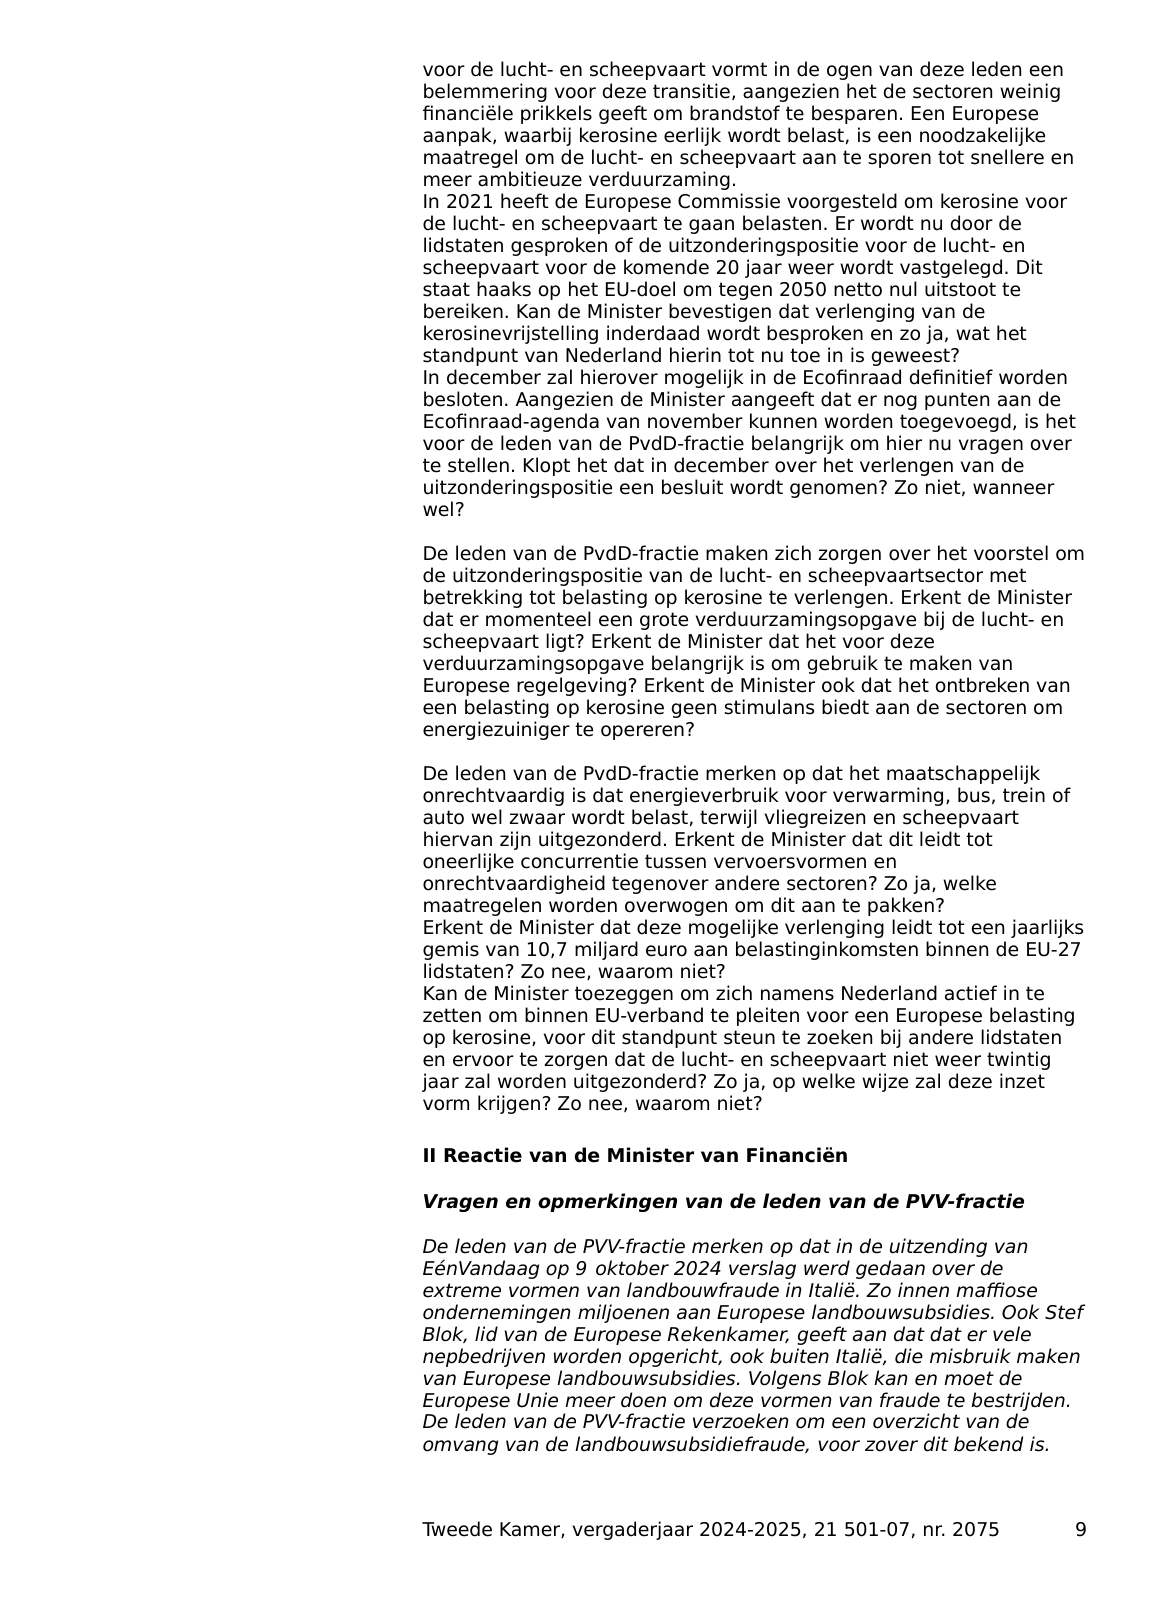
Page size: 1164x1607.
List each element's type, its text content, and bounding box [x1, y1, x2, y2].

text Erkent de Minister dat deze mogelijke verlenging leidt tot een jaarlijks gemis van 10,7 miljard euro aan belastinginkomsten binnen de EU-27 lidstaten? Zo nee, waarom niet? [422, 917, 1087, 983]
subtitle Vragen en opmerkingen van de leden van de PVV-fractie [422, 1191, 1087, 1213]
text De leden van de PvdD-fractie merken op dat het maatschappelijk onrechtvaardig is dat energieverbruik voor verwarming, bus, trein of auto wel zwaar wordt belast, terwijl vliegreizen en scheepvaart hiervan zijn uitgezonderd. Erkent de Minister dat dit leidt tot oneerlijke concurrentie tussen vervoersvormen en onrechtvaardigheid tegenover andere sectoren? Zo ja, welke maatregelen worden overwogen om dit aan te pakken? [422, 763, 1087, 917]
text De leden van de PVV-fractie merken op dat in de uitzending van EénVandaag op 9 oktober 2024 verslag werd gedaan over de extreme vormen van landbouwfraude in Italië. Zo innen maffiose ondernemingen miljoenen aan Europese landbouwsubsidies. Ook Stef Blok, lid van de Europese Rekenkamer, geeft aan dat dat er vele nepbedrijven worden opgericht, ook buiten Italië, die misbruik maken van Europese landbouwsubsidies. Volgens Blok kan en moet de Europese Unie meer doen om deze vormen van fraude te bestrijden. De leden van de PVV-fractie verzoeken om een overzicht van de omvang van de landbouwsubsidiefraude, voor zover dit bekend is. [422, 1236, 1087, 1455]
text voor de lucht- en scheepvaart vormt in de ogen van deze leden een belemmering voor deze transitie, aangezien het de sectoren weinig financiële prikkels geeft om brandstof te besparen. Een Europese aanpak, waarbij kerosine eerlijk wordt belast, is een noodzakelijke maatregel om de lucht- en scheepvaart aan te sporen tot snellere en meer ambitieuze verduurzaming. [422, 59, 1087, 191]
subtitle II Reactie van de Minister van Financiën [422, 1144, 1087, 1166]
text In 2021 heeft de Europese Commissie voorgesteld om kerosine voor de lucht- en scheepvaart te gaan belasten. Er wordt nu door de lidstaten gesproken of de uitzonderingspositie voor de lucht- en scheepvaart voor de komende 20 jaar weer wordt vastgelegd. Dit staat haaks op het EU-doel om tegen 2050 netto nul uitstoot te bereiken. Kan de Minister bevestigen dat verlenging van de kerosinevrijstelling inderdaad wordt besproken en zo ja, wat het standpunt van Nederland hierin tot nu toe in is geweest? [422, 191, 1087, 367]
text In december zal hierover mogelijk in de Ecofinraad definitief worden besloten. Aangezien de Minister aangeeft dat er nog punten aan de Ecofinraad-agenda van november kunnen worden toegevoegd, is het voor de leden van de PvdD-fractie belangrijk om hier nu vragen over te stellen. Klopt het dat in december over het verlengen van de uitzonderingspositie een besluit wordt genomen? Zo niet, wanneer wel? [422, 367, 1087, 521]
text Kan de Minister toezeggen om zich namens Nederland actief in te zetten om binnen EU-verband te pleiten voor een Europese belasting op kerosine, voor dit standpunt steun te zoeken bij andere lidstaten en ervoor te zorgen dat de lucht- en scheepvaart niet weer twintig jaar zal worden uitgezonderd? Zo ja, op welke wijze zal deze inzet vorm krijgen? Zo nee, waarom niet? [422, 983, 1087, 1114]
text De leden van de PvdD-fractie maken zich zorgen over het voorstel om de uitzonderingspositie van de lucht- en scheepvaartsector met betrekking tot belasting op kerosine te verlengen. Erkent de Minister dat er momenteel een grote verduurzamingsopgave bij de lucht- en scheepvaart ligt? Erkent de Minister dat het voor deze verduurzamingsopgave belangrijk is om gebruik te maken van Europese regelgeving? Erkent de Minister ook dat het ontbreken van een belasting op kerosine geen stimulans biedt aan de sectoren om energiezuiniger te opereren? [422, 543, 1087, 741]
